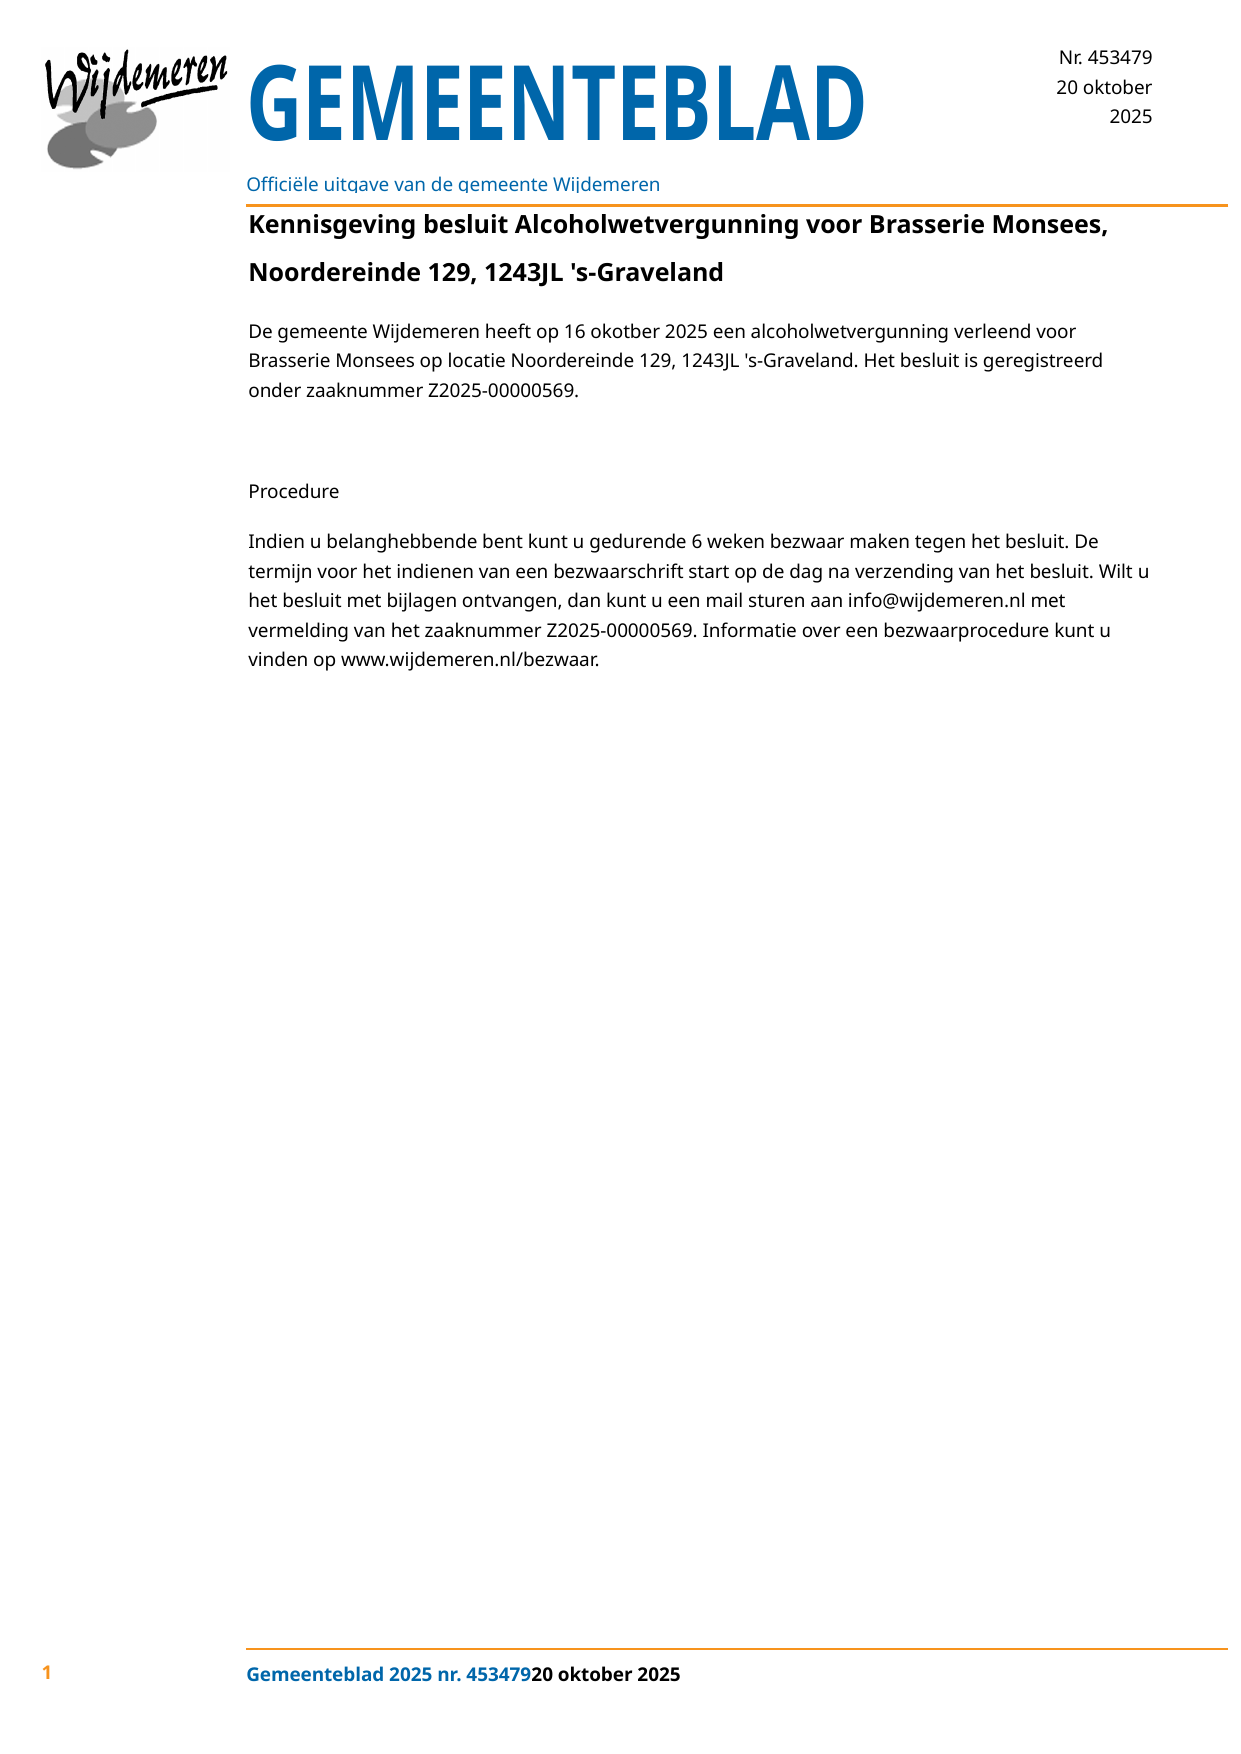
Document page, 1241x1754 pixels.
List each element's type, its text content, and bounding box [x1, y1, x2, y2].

picture [41, 47, 231, 172]
text De gemeente Wijdemeren heeft op 16 okotber 2025 een alcoholwetvergunning verleend voor Brasserie Monsees op locatie Noordereinde 129, 1243JL 's-Graveland. Het besluit is geregistreerd onder zaaknummer Z2025-00000569. [248, 318, 1152, 403]
text Procedure [248, 478, 1152, 504]
text Indien u belanghebbende bent kunt u gedurende 6 weken bezwaar maken tegen het besluit. De termijn voor het indienen van een bezwaarschrift start op de dag na verzending van het besluit. Wilt u het besluit met bijlagen ontvangen, dan kunt u een mail sturen aan info@wijdemeren.nl met vermelding van het zaaknummer Z2025-00000569. Informatie over een bezwaarprocedure kunt u vinden op www.wijdemeren.nl/bezwaar. [248, 528, 1152, 672]
text Kennisgeving besluit Alcoholwetvergunning voor Brasserie Monsees, Noordereinde 129, 1243JL 's-Graveland [248, 207, 1152, 288]
